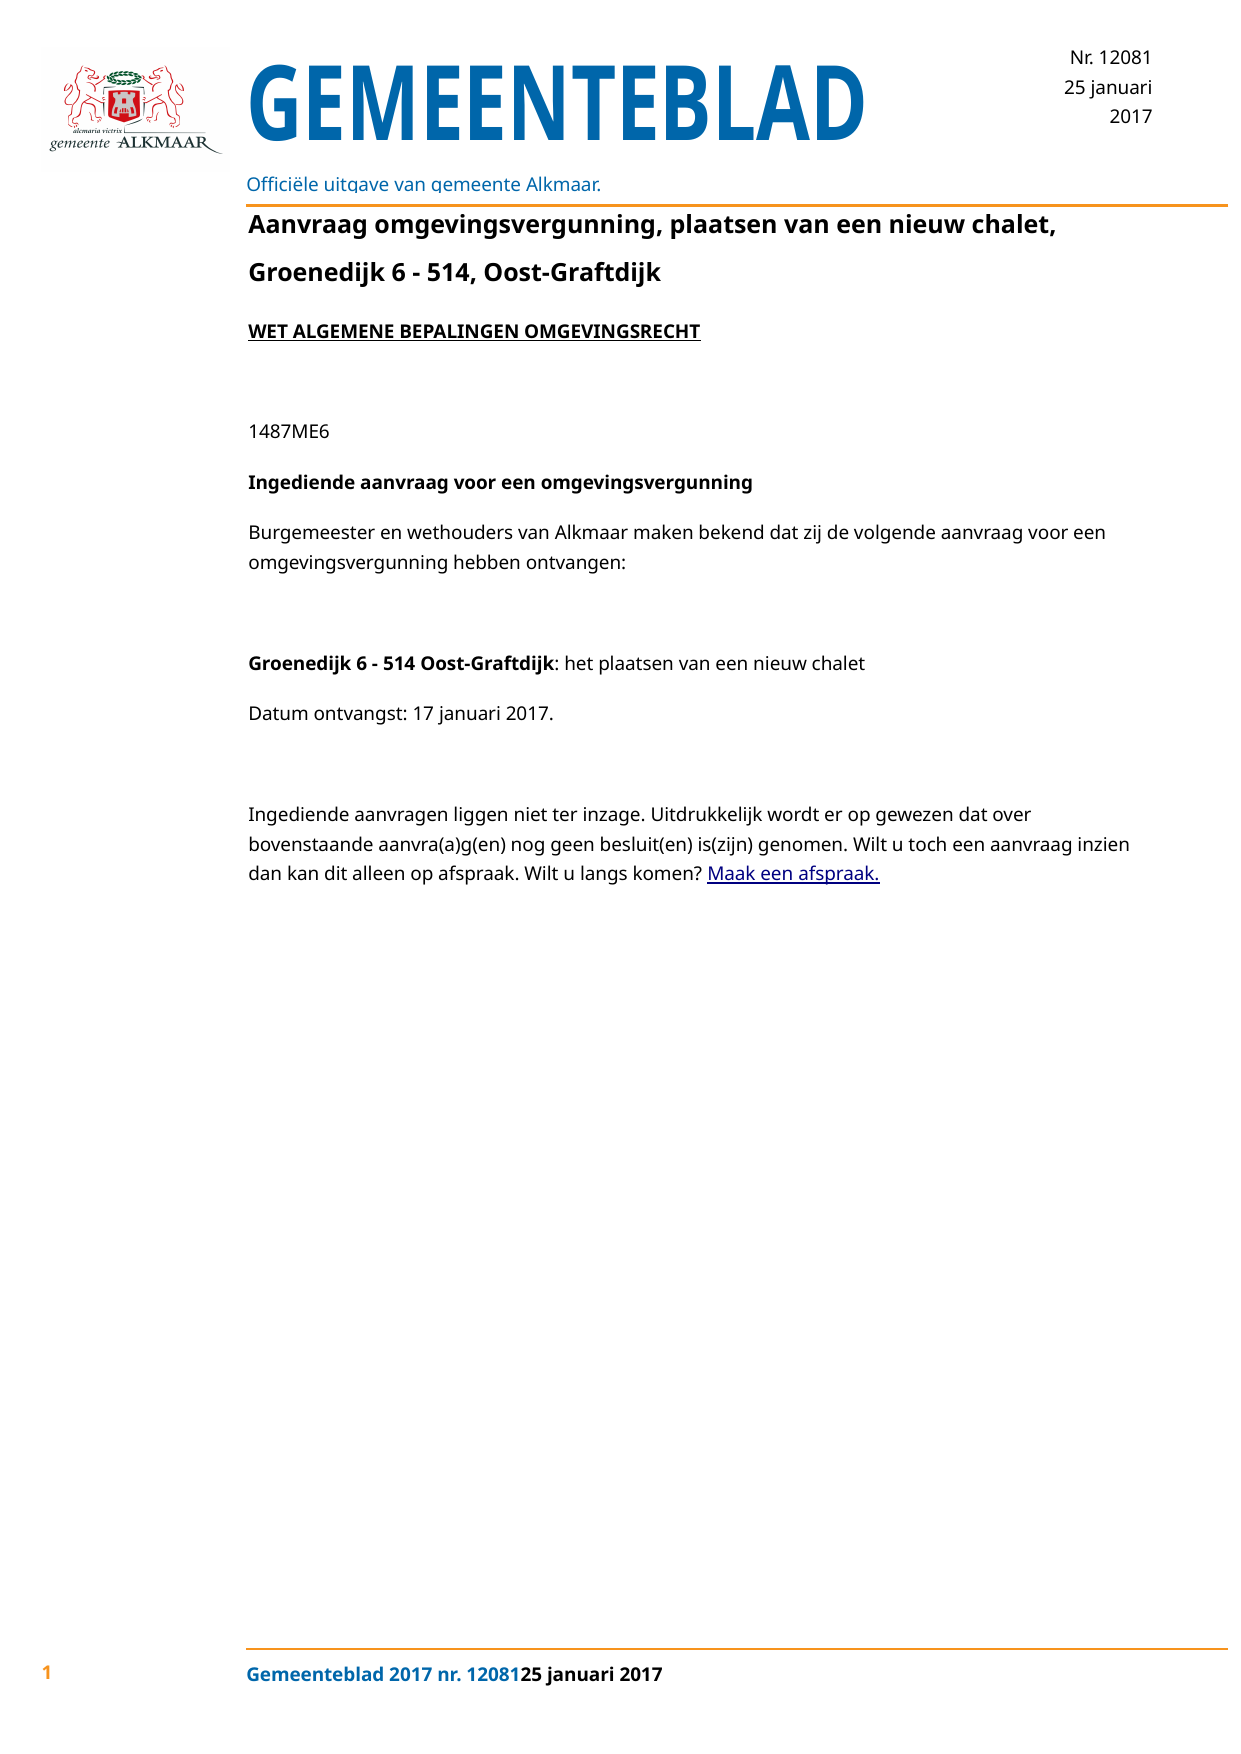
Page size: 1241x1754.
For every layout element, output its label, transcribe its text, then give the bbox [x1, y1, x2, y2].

text 1487ME6 [248, 419, 1152, 444]
text Datum ontvangst: 17 januari 2017. [248, 700, 1152, 726]
text Ingediende aanvragen liggen niet ter inzage. Uitdrukkelijk wordt er op gewezen dat over bovenstaande aanvra(a)g(en) nog geen besluit(en) is(zijn) genomen. Wilt u toch een aanvraag inzien dan kan dit alleen op afspraak. Wilt u langs komen? Maak een afspraak. [248, 801, 1152, 886]
text Ingediende aanvraag voor een omgevingsvergunning [248, 469, 1152, 495]
picture [41, 47, 231, 172]
text Groenedijk 6 - 514 Oost-Graftdijk: het plaatsen van een nieuw chalet [248, 650, 1152, 676]
text WET ALGEMENE BEPALINGEN OMGEVINGSRECHT [248, 318, 1152, 344]
text Burgemeester en wethouders van Alkmaar maken bekend dat zij de volgende aanvraag voor een omgevingsvergunning hebben ontvangen: [248, 519, 1152, 575]
text Aanvraag omgevingsvergunning, plaatsen van een nieuw chalet, Groenedijk 6 - 514, Oost-Graftdijk [248, 207, 1152, 288]
